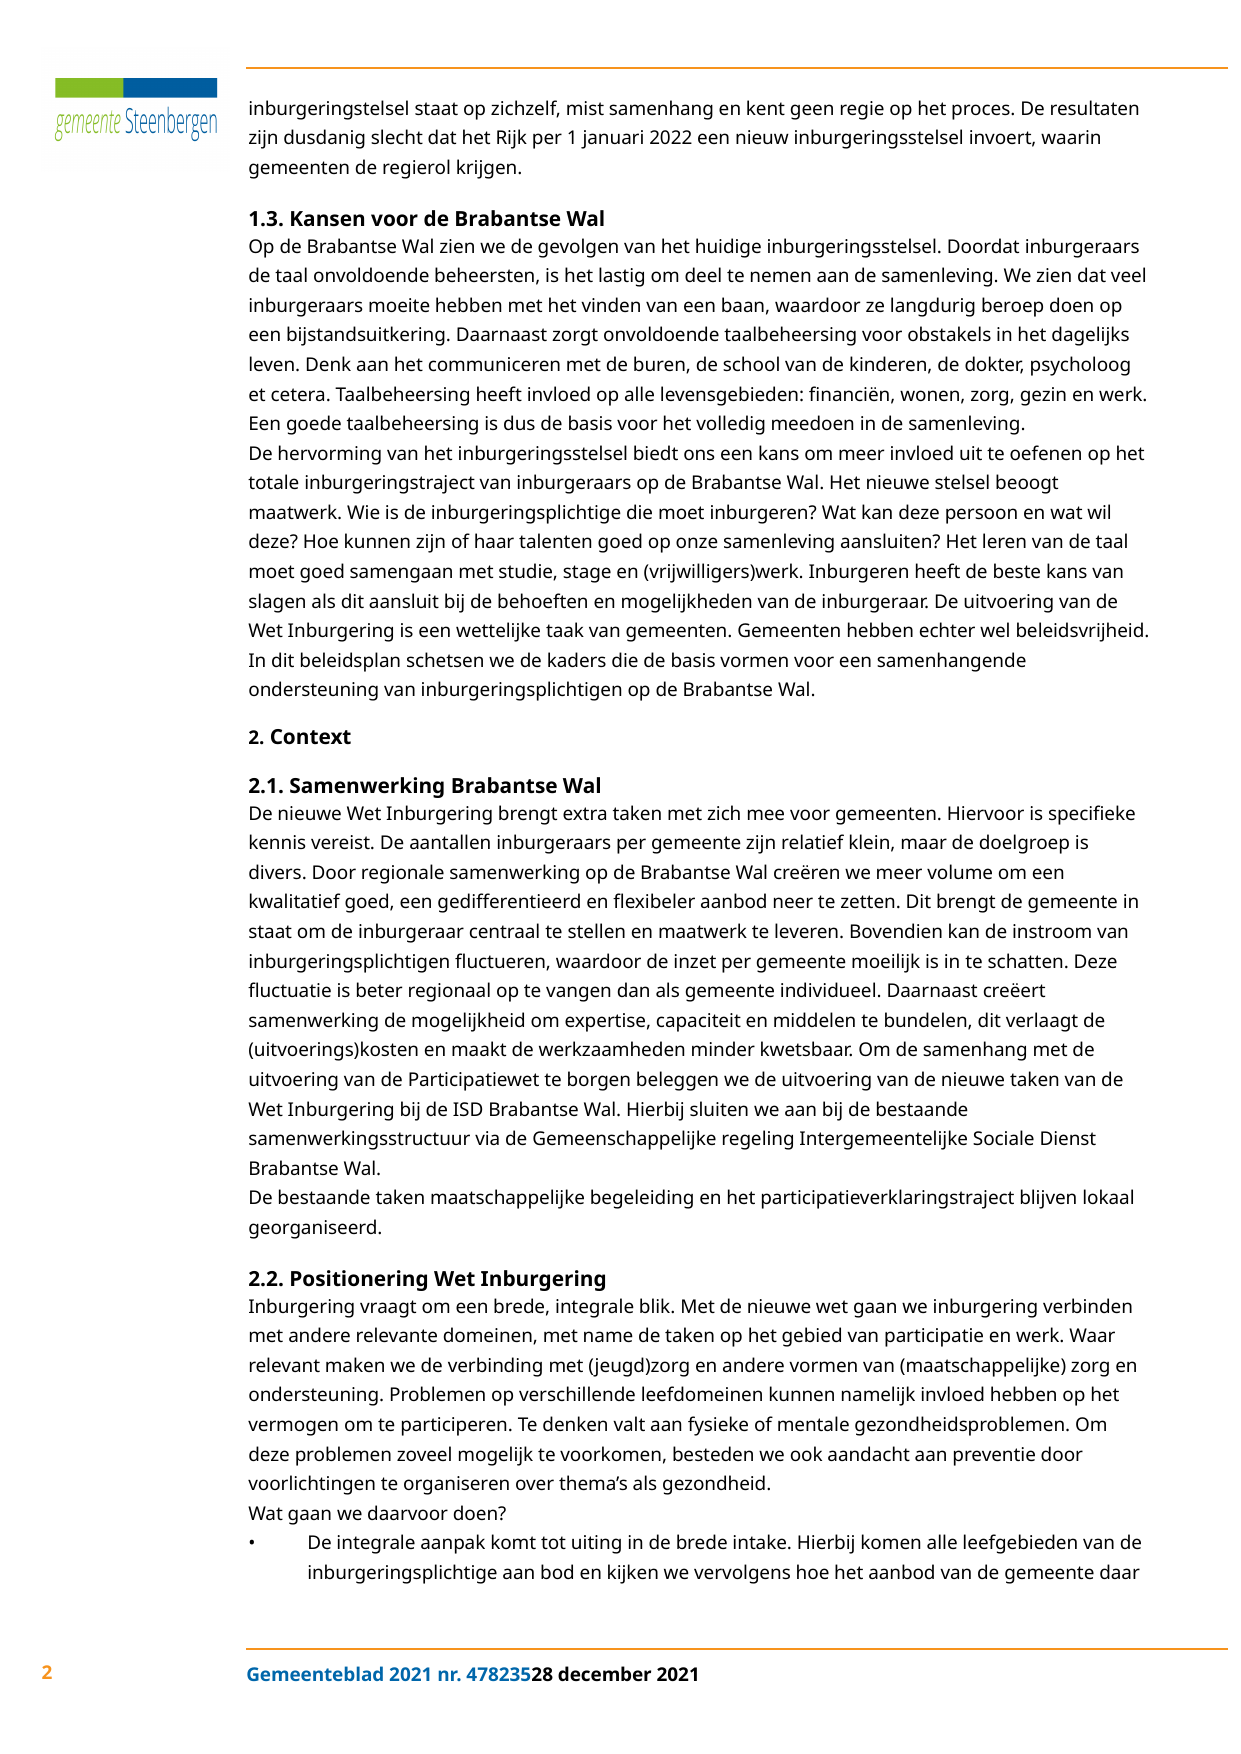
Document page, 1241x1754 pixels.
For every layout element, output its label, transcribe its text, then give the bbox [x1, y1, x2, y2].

text De hervorming van het inburgeringsstelsel biedt ons een kans om meer invloed uit te oefenen op het totale inburgeringstraject van inburgeraars op de Brabantse Wal. Het nieuwe stelsel beoogt maatwerk. Wie is de inburgeringsplichtige die moet inburgeren? Wat kan deze persoon en wat wil deze? Hoe kunnen zijn of haar talenten goed op onze samenleving aansluiten? Het leren van de taal moet goed samengaan met studie, stage en (vrijwilligers)werk. Inburgeren heeft de beste kans van slagen als dit aansluit bij de behoeften en mogelijkheden van de inburgeraar. De uitvoering van de Wet Inburgering is een wettelijke taak van gemeenten. Gemeenten hebben echter wel beleidsvrijheid. In dit beleidsplan schetsen we de kaders die de basis vormen voor een samenhangende ondersteuning van inburgeringsplichtigen op de Brabantse Wal. [248, 440, 1152, 702]
text De bestaande taken maatschappelijke begeleiding en het participatieverklaringstraject blijven lokaal georganiseerd. [248, 1184, 1152, 1240]
text 1.3. Kansen voor de Brabantse Wal [248, 204, 1152, 233]
text 2.1. Samenwerking Brabantse Wal [248, 771, 1152, 800]
text De nieuwe Wet Inburgering brengt extra taken met zich mee voor gemeenten. Hiervoor is specifieke kennis vereist. De aantallen inburgeraars per gemeente zijn relatief klein, maar de doelgroep is divers. Door regionale samenwerking op de Brabantse Wal creëren we meer volume om een kwalitatief goed, een gedifferentieerd en flexibeler aanbod neer te zetten. Dit brengt de gemeente in staat om de inburgeraar centraal te stellen en maatwerk te leveren. Bovendien kan de instroom van inburgeringsplichtigen fluctueren, waardoor de inzet per gemeente moeilijk is in te schatten. Deze fluctuatie is beter regionaal op te vangen dan als gemeente individueel. Daarnaast creëert samenwerking de mogelijkheid om expertise, capaciteit en middelen te bundelen, dit verlaagt de (uitvoerings)kosten en maakt de werkzaamheden minder kwetsbaar. Om de samenhang met de uitvoering van de Participatiewet te borgen beleggen we de uitvoering van de nieuwe taken van de Wet Inburgering bij de ISD Brabantse Wal. Hierbij sluiten we aan bij de bestaande samenwerkingsstructuur via de Gemeenschappelijke regeling Intergemeentelijke Sociale Dienst Brabantse Wal. [248, 800, 1152, 1181]
picture [41, 47, 231, 172]
list De integrale aanpak komt tot uiting in de brede intake. Hierbij komen alle leefgebieden van de inburgeringsplichtige aan bod en kijken we vervolgens hoe het aanbod van de gemeente daar [248, 1529, 1152, 1585]
text Op de Brabantse Wal zien we de gevolgen van het huidige inburgeringsstelsel. Doordat inburgeraars de taal onvoldoende beheersten, is het lastig om deel te nemen aan de samenleving. We zien dat veel inburgeraars moeite hebben met het vinden van een baan, waardoor ze langdurig beroep doen op een bijstandsuitkering. Daarnaast zorgt onvoldoende taalbeheersing voor obstakels in het dagelijks leven. Denk aan het communiceren met de buren, de school van de kinderen, de dokter, psycholoog et cetera. Taalbeheersing heeft invloed op alle levensgebieden: financiën, wonen, zorg, gezin en werk. Een goede taalbeheersing is dus de basis voor het volledig meedoen in de samenleving. [248, 233, 1152, 436]
text Wat gaan we daarvoor doen? [248, 1500, 1152, 1526]
text Inburgering vraagt om een brede, integrale blik. Met de nieuwe wet gaan we inburgering verbinden met andere relevante domeinen, met name de taken op het gebied van participatie en werk. Waar relevant maken we de verbinding met (jeugd)zorg en andere vormen van (maatschappelijke) zorg en ondersteuning. Problemen op verschillende leefdomeinen kunnen namelijk invloed hebben op het vermogen om te participeren. Te denken valt aan fysieke of mentale gezondheidsproblemen. Om deze problemen zoveel mogelijk te voorkomen, besteden we ook aandacht aan preventie door voorlichtingen te organiseren over thema’s als gezondheid. [248, 1293, 1152, 1496]
text inburgeringstelsel staat op zichzelf, mist samenhang en kent geen regie op het proces. De resultaten zijn dusdanig slecht dat het Rijk per 1 januari 2022 een nieuw inburgeringsstelsel invoert, waarin gemeenten de regierol krijgen. [248, 95, 1152, 180]
text 2. Context [248, 722, 1152, 751]
text 2.2. Positionering Wet Inburgering [248, 1264, 1152, 1293]
